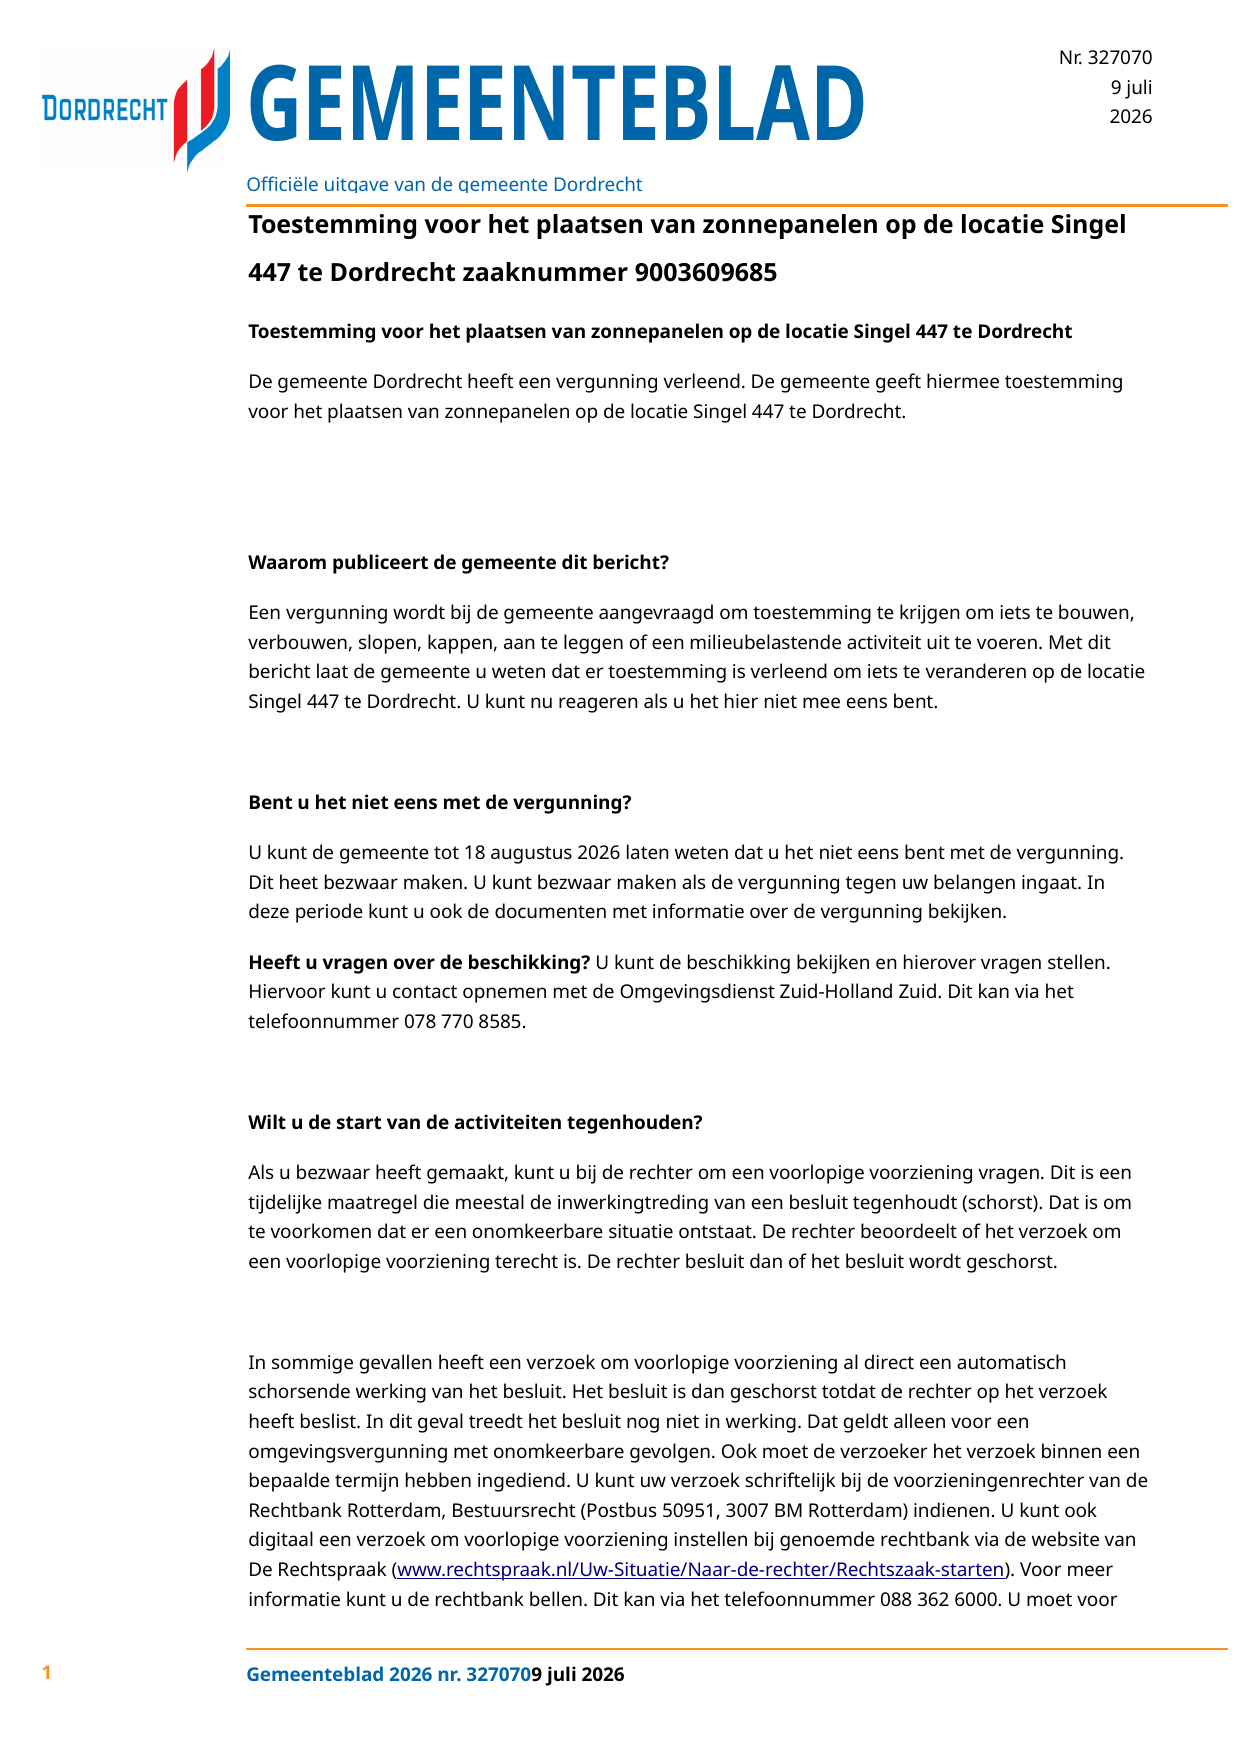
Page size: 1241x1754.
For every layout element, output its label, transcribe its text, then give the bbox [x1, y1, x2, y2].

text Als u bezwaar heeft gemaakt, kunt u bij de rechter om een voorlopige voorziening vragen. Dit is een tijdelijke maatregel die meestal de inwerkingtreding van een besluit tegenhoudt (schorst). Dat is om te voorkomen dat er een onomkeerbare situatie ontstaat. De rechter beoordeelt of het verzoek om een voorlopige voorziening terecht is. De rechter besluit dan of het besluit wordt geschorst. [248, 1159, 1152, 1274]
text Een vergunning wordt bij de gemeente aangevraagd om toestemming te krijgen om iets te bouwen, verbouwen, slopen, kappen, aan te leggen of een milieubelastende activiteit uit te voeren. Met dit bericht laat de gemeente u weten dat er toestemming is verleend om iets te veranderen op de locatie Singel 447 te Dordrecht. U kunt nu reageren als u het hier niet mee eens bent. [248, 599, 1152, 714]
text Toestemming voor het plaatsen van zonnepanelen op de locatie Singel 447 te Dordrecht zaaknummer 9003609685 [248, 207, 1152, 288]
text Waarom publiceert de gemeente dit bericht? [248, 549, 1152, 575]
text Heeft u vragen over de beschikking? U kunt de beschikking bekijken en hierover vragen stellen. Hiervoor kunt u contact opnemen met de Omgevingsdienst Zuid-Holland Zuid. Dit kan via het telefoonnummer 078 770 8585. [248, 949, 1152, 1034]
text Bent u het niet eens met de vergunning? [248, 789, 1152, 815]
text In sommige gevallen heeft een verzoek om voorlopige voorziening al direct een automatisch schorsende werking van het besluit. Het besluit is dan geschorst totdat de rechter op het verzoek heeft beslist. In dit geval treedt het besluit nog niet in werking. Dat geldt alleen voor een omgevingsvergunning met onomkeerbare gevolgen. Ook moet de verzoeker het verzoek binnen een bepaalde termijn hebben ingediend. U kunt uw verzoek schriftelijk bij de voorzieningenrechter van de Rechtbank Rotterdam, Bestuursrecht (Postbus 50951, 3007 BM Rotterdam) indienen. U kunt ook digitaal een verzoek om voorlopige voorziening instellen bij genoemde rechtbank via de website van De Rechtspraak (www.rechtspraak.nl/Uw-Situatie/Naar-de-rechter/Rechtszaak-starten). Voor meer informatie kunt u de rechtbank bellen. Dit kan via het telefoonnummer 088 362 6000. U moet voor [248, 1349, 1152, 1612]
text Toestemming voor het plaatsen van zonnepanelen op de locatie Singel 447 te Dordrecht [248, 318, 1152, 344]
text De gemeente Dordrecht heeft een vergunning verleend. De gemeente geeft hiermee toestemming voor het plaatsen van zonnepanelen op de locatie Singel 447 te Dordrecht. [248, 368, 1152, 424]
text Wilt u de start van de activiteiten tegenhouden? [248, 1109, 1152, 1135]
picture [41, 47, 231, 172]
text U kunt de gemeente tot 18 augustus 2026 laten weten dat u het niet eens bent met de vergunning. Dit heet bezwaar maken. U kunt bezwaar maken als de vergunning tegen uw belangen ingaat. In deze periode kunt u ook de documenten met informatie over de vergunning bekijken. [248, 839, 1152, 924]
